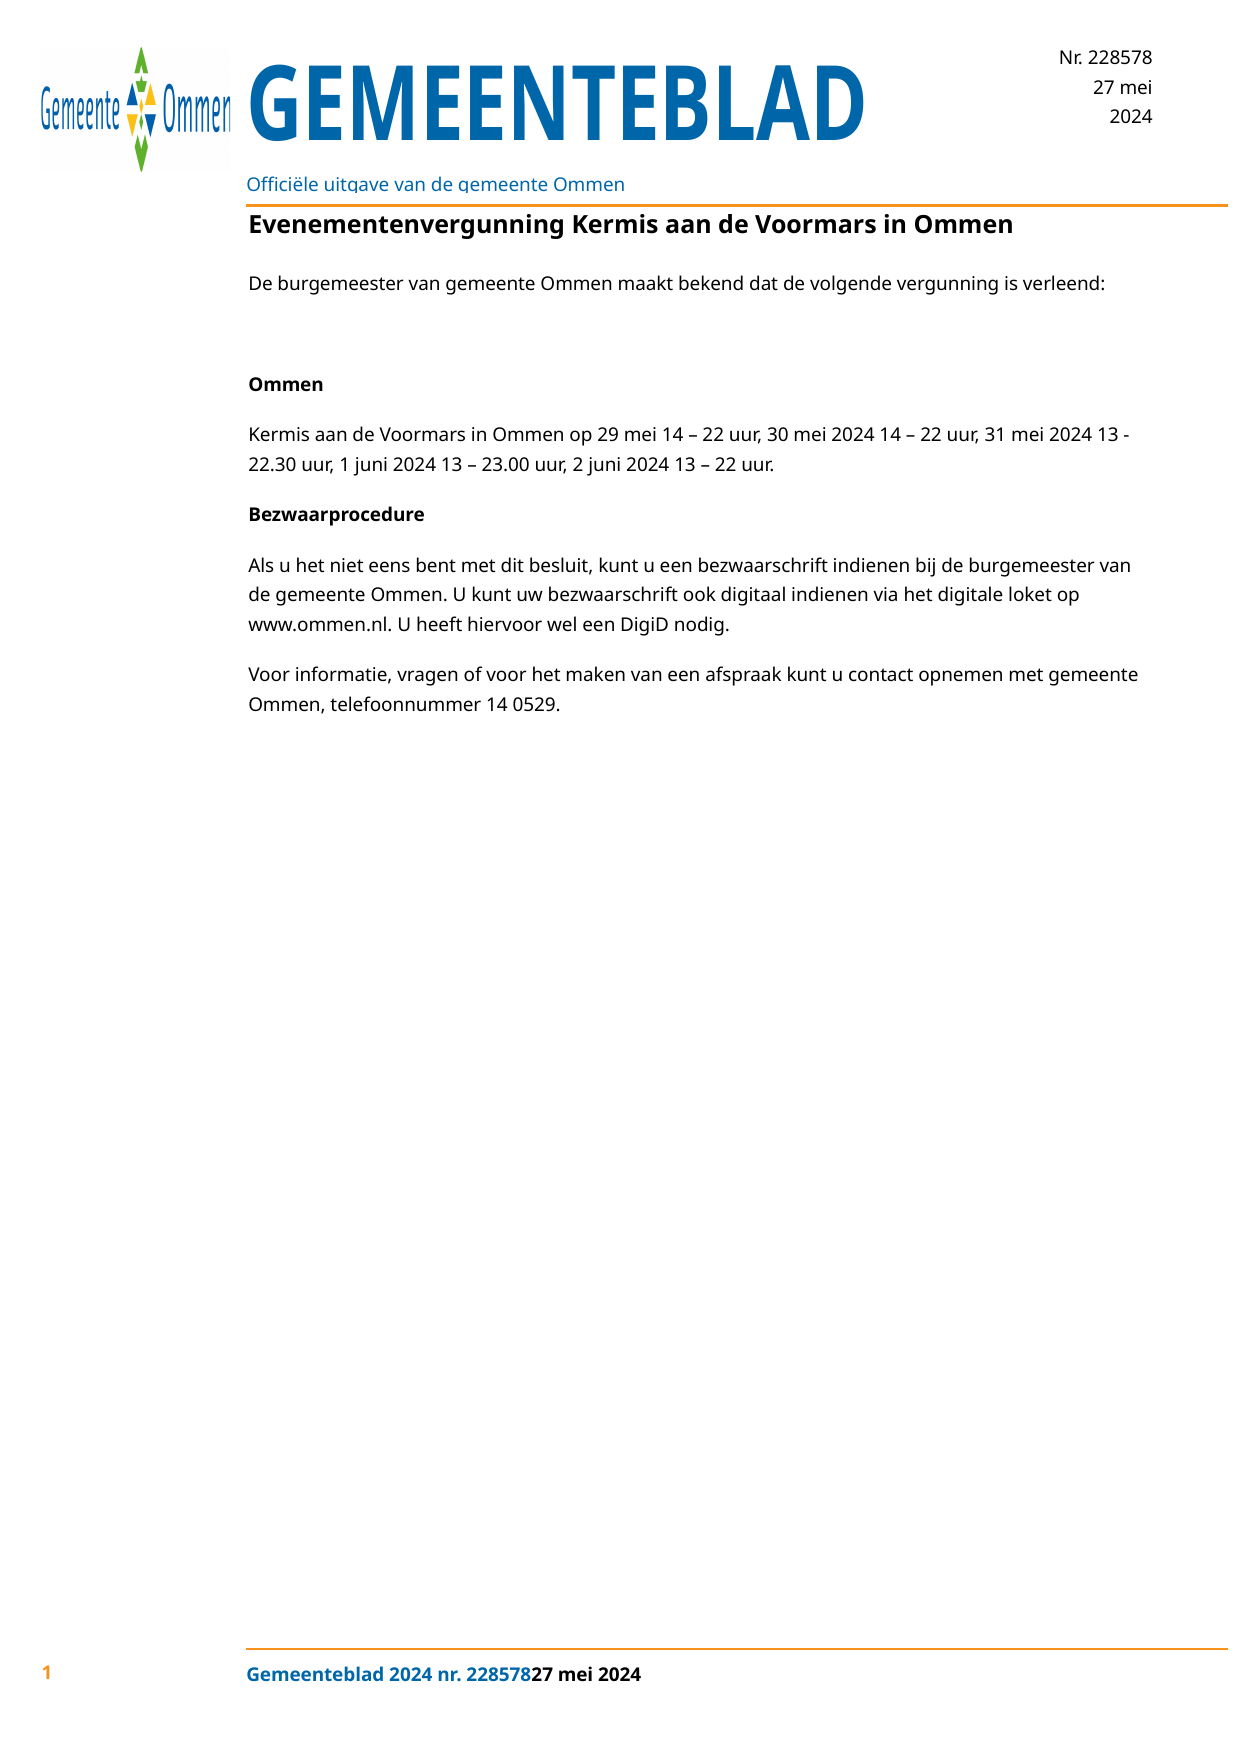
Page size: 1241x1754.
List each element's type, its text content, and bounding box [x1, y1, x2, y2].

text Bezwaarprocedure [248, 502, 1152, 527]
text Als u het niet eens bent met dit besluit, kunt u een bezwaarschrift indienen bij de burgemeester van de gemeente Ommen. U kunt uw bezwaarschrift ook digitaal indienen via het digitale loket op www.ommen.nl. U heeft hiervoor wel een DigiD nodig. [248, 552, 1152, 637]
text Evenementenvergunning Kermis aan de Voormars in Ommen [248, 207, 1152, 241]
text Voor informatie, vragen of voor het maken van een afspraak kunt u contact opnemen met gemeente Ommen, telefoonnummer 14 0529. [248, 662, 1152, 717]
text De burgemeester van gemeente Ommen maakt bekend dat de volgende vergunning is verleend: [248, 270, 1152, 296]
text Kermis aan de Voormars in Ommen op 29 mei 14 – 22 uur, 30 mei 2024 14 – 22 uur, 31 mei 2024 13 -22.30 uur, 1 juni 2024 13 – 23.00 uur, 2 juni 2024 13 – 22 uur. [248, 422, 1152, 477]
picture [41, 47, 231, 172]
text Ommen [248, 371, 1152, 397]
